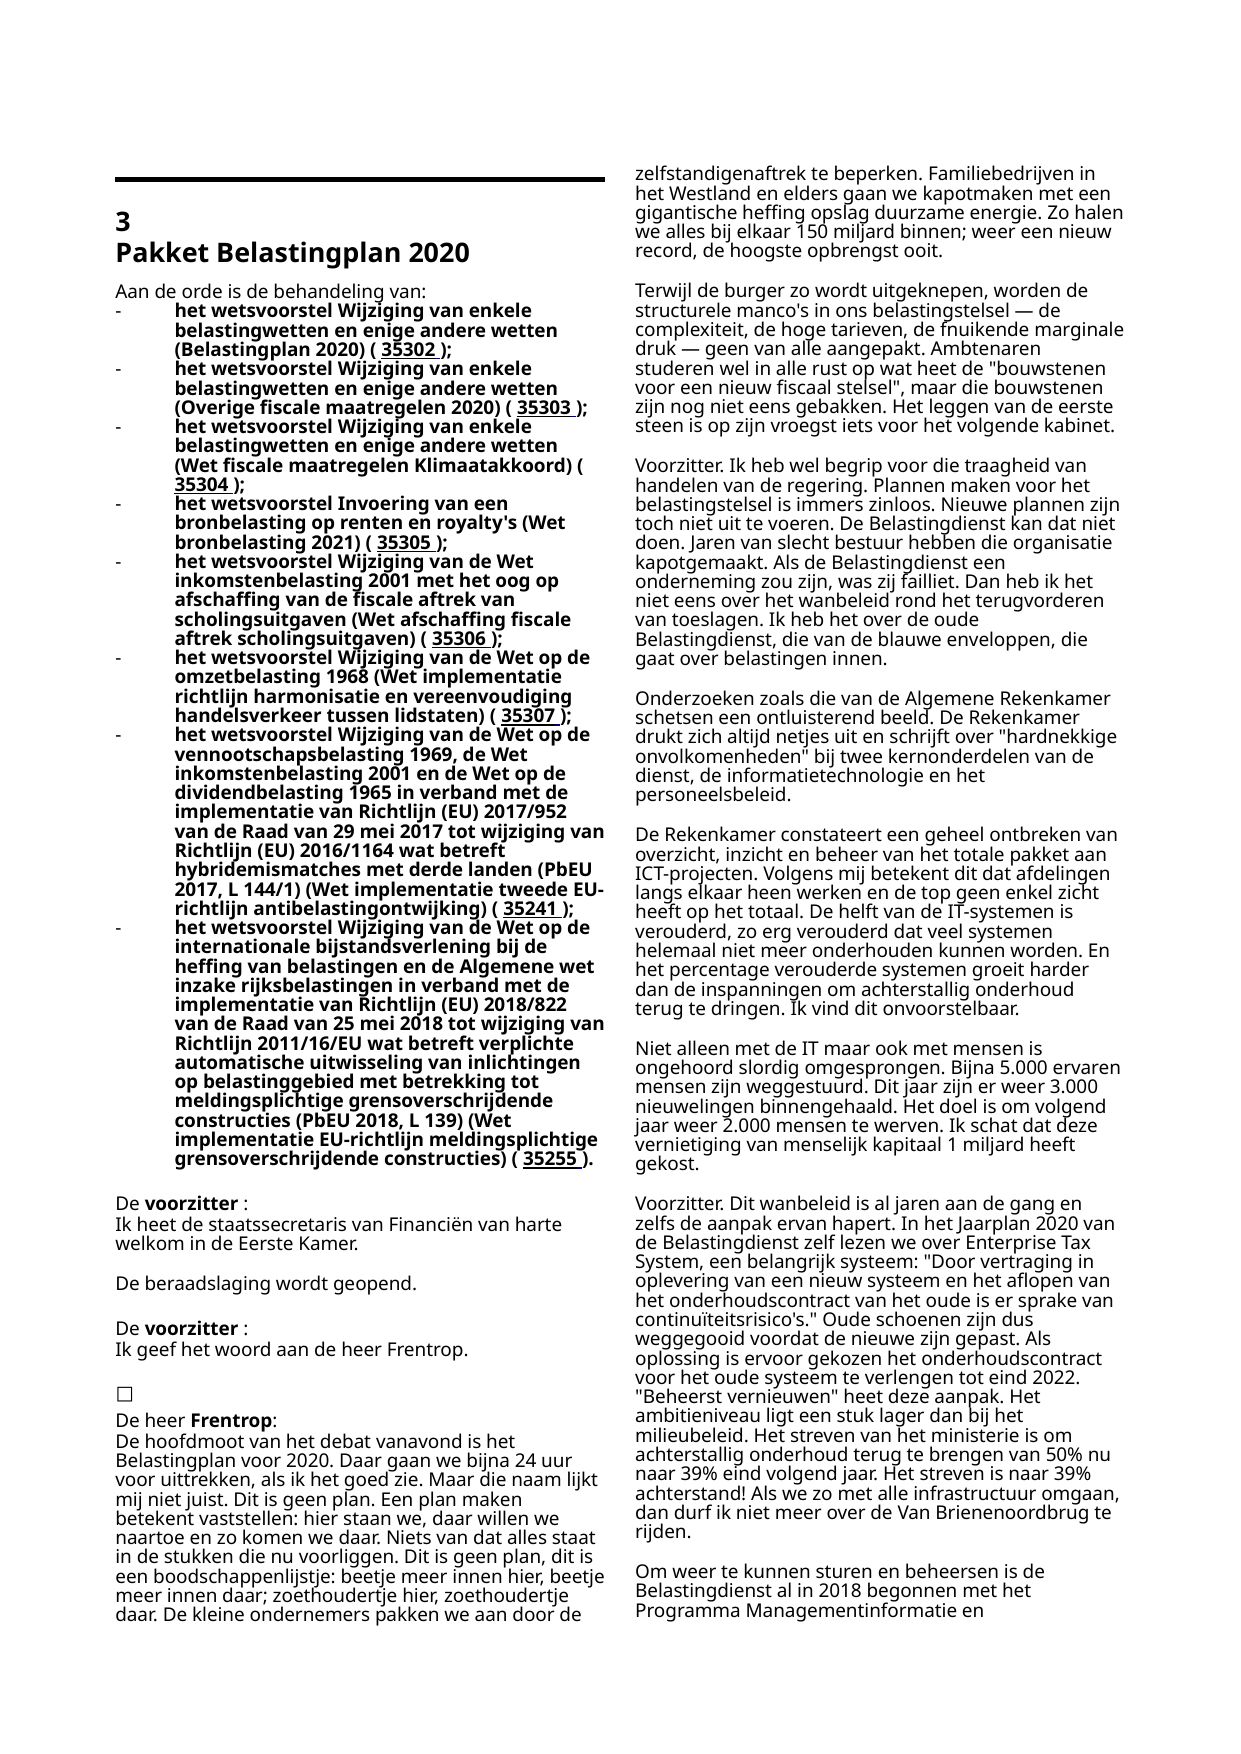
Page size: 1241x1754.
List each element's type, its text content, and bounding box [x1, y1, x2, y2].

list het wetsvoorstel Wijziging van de Wet inkomstenbelasting 2001 met het oog op afschaffing van de fiscale aftrek van scholingsuitgaven (Wet afschaffing fiscale aftrek scholingsuitgaven) ( 35306 ); [115, 553, 605, 649]
list het wetsvoorstel Invoering van een bronbelasting op renten en royalty's (Wet bronbelasting 2021) ( 35305 ); [115, 495, 605, 553]
text De beraadslaging wordt geopend. [115, 1275, 605, 1295]
text Onderzoeken zoals die van de Algemene Rekenkamer schetsen een ontluisterend beeld. De Rekenkamer drukt zich altijd netjes uit en schrijft over "hardnekkige onvolkomenheden" bij twee kernonderdelen van de dienst, de informatietechnologie en het personeelsbeleid. [635, 690, 1125, 806]
text Terwijl de burger zo wordt uitgeknepen, worden de structurele manco's in ons belastingstelsel — de complexiteit, de hoge tarieven, de fnuikende marginale druk — geen van alle aangepakt. Ambtenaren studeren wel in alle rust op wat heet de "bouwstenen voor een nieuw fiscaal stelsel", maar die bouwstenen zijn nog niet eens gebakken. Het leggen van de eerste steen is op zijn vroegst iets voor het volgende kabinet. [635, 282, 1125, 437]
text Om weer te kunnen sturen en beheersen is de Belastingdienst al in 2018 begonnen met het Programma Managementinformatie en [635, 1563, 1125, 1621]
text Aan de orde is de behandeling van: [115, 283, 605, 302]
text Ik geef het woord aan de heer Frentrop. [115, 1341, 605, 1361]
text ⬜ [115, 1381, 605, 1407]
text Ik heet de staatssecretaris van Financiën van harte welkom in de Eerste Kamer. [115, 1216, 605, 1254]
list het wetsvoorstel Wijziging van enkele belastingwetten en enige andere wetten (Overige fiscale maatregelen 2020) ( 35303 ); [115, 360, 605, 418]
text De voorzitter : [115, 1190, 605, 1216]
text Niet alleen met de IT maar ook met mensen is ongehoord slordig omgesprongen. Bijna 5.000 ervaren mensen zijn weggestuurd. Dit jaar zijn er weer 3.000 nieuwelingen binnengehaald. Het doel is om volgend jaar weer 2.000 mensen te werven. Ik schat dat deze vernietiging van menselijk kapitaal 1 miljard heeft gekost. [635, 1040, 1125, 1175]
text Pakket Belastingplan 2020 [115, 239, 605, 283]
list het wetsvoorstel Wijziging van enkele belastingwetten en enige andere wetten (Belastingplan 2020) ( 35302 ); [115, 302, 605, 360]
text Voorzitter. Ik heb wel begrip voor die traagheid van handelen van de regering. Plannen maken voor het belastingstelsel is immers zinloos. Nieuwe plannen zijn toch niet uit te voeren. De Belastingdienst kan dat niet doen. Jaren van slecht bestuur hebben die organisatie kapotgemaakt. Als de Belastingdienst een onderneming zou zijn, was zij failliet. Dan heb ik het niet eens over het wanbeleid rond het terugvorderen van toeslagen. Ik heb het over de oude Belastingdienst, die van de blauwe enveloppen, die gaat over belastingen innen. [635, 457, 1125, 669]
text zelfstandigenaftrek te beperken. Familiebedrijven in het Westland en elders gaan we kapotmaken met een gigantische heffing opslag duurzame energie. Zo halen we alles bij elkaar 150 miljard binnen; weer een nieuw record, de hoogste opbrengst ooit. [635, 165, 1125, 262]
text De hoofdmoot van het debat vanavond is het Belastingplan voor 2020. Daar gaan we bijna 24 uur voor uittrekken, als ik het goed zie. Maar die naam lijkt mij niet juist. Dit is geen plan. Een plan maken betekent vaststellen: hier staan we, daar willen we naartoe en zo komen we daar. Niets van dat alles staat in de stukken die nu voorliggen. Dit is geen plan, dit is een boodschappenlijstje: beetje meer innen hier, beetje meer innen daar; zoethoudertje hier, zoethoudertje daar. De kleine ondernemers pakken we aan door de [115, 1433, 605, 1626]
list het wetsvoorstel Wijziging van de Wet op de vennootschapsbelasting 1969, de Wet inkomstenbelasting 2001 en de Wet op de dividendbelasting 1965 in verband met de implementatie van Richtlijn (EU) 2017/952 van de Raad van 29 mei 2017 tot wijziging van Richtlijn (EU) 2016/1164 wat betreft hybridemismatches met derde landen (PbEU 2017, L 144/1) (Wet implementatie tweede EU-richtlijn antibelastingontwijking) ( 35241 ); [115, 726, 605, 919]
text Voorzitter. Dit wanbeleid is al jaren aan de gang en zelfs de aanpak ervan hapert. In het Jaarplan 2020 van de Belastingdienst zelf lezen we over Enterprise Tax System, een belangrijk systeem: "Door vertraging in oplevering van een nieuw systeem en het aflopen van het onderhoudscontract van het oude is er sprake van continuïteitsrisico's." Oude schoenen zijn dus weggegooid voordat de nieuwe zijn gepast. Als oplossing is ervoor gekozen het onderhoudscontract voor het oude systeem te verlengen tot eind 2022. "Beheerst vernieuwen" heet deze aanpak. Het ambitieniveau ligt een stuk lager dan bij het milieubeleid. Het streven van het ministerie is om achterstallig onderhoud terug te brengen van 50% nu naar 39% eind volgend jaar. Het streven is naar 39% achterstand! Als we zo met alle infrastructuur omgaan, dan durf ik niet meer over de Van Brienenoordbrug te rijden. [635, 1195, 1125, 1542]
text De Rekenkamer constateert een geheel ontbreken van overzicht, inzicht en beheer van het totale pakket aan ICT-projecten. Volgens mij betekent dit dat afdelingen langs elkaar heen werken en de top geen enkel zicht heeft op het totaal. De helft van de IT-systemen is verouderd, zo erg verouderd dat veel systemen helemaal niet meer onderhouden kunnen worden. En het percentage verouderde systemen groeit harder dan de inspanningen om achterstallig onderhoud terug te dringen. Ik vind dit onvoorstelbaar. [635, 826, 1125, 1019]
list het wetsvoorstel Wijziging van enkele belastingwetten en enige andere wetten (Wet fiscale maatregelen Klimaatakkoord) ( 35304 ); [115, 418, 605, 495]
text De heer Frentrop: [115, 1407, 605, 1433]
list het wetsvoorstel Wijziging van de Wet op de omzetbelasting 1968 (Wet implementatie richtlijn harmonisatie en vereenvoudiging handelsverkeer tussen lidstaten) ( 35307 ); [115, 649, 605, 726]
text De voorzitter : [115, 1316, 605, 1341]
text 3 [115, 203, 605, 239]
list het wetsvoorstel Wijziging van de Wet op de internationale bijstandsverlening bij de heffing van belastingen en de Algemene wet inzake rijksbelastingen in verband met de implementatie van Richtlijn (EU) 2018/822 van de Raad van 25 mei 2018 tot wijziging van Richtlijn 2011/16/EU wat betreft verplichte automatische uitwisseling van inlichtingen op belastinggebied met betrekking tot meldingsplichtige grensoverschrijdende constructies (PbEU 2018, L 139) (Wet implementatie EU-richtlijn meldingsplichtige grensoverschrijdende constructies) ( 35255 ). [115, 919, 605, 1169]
